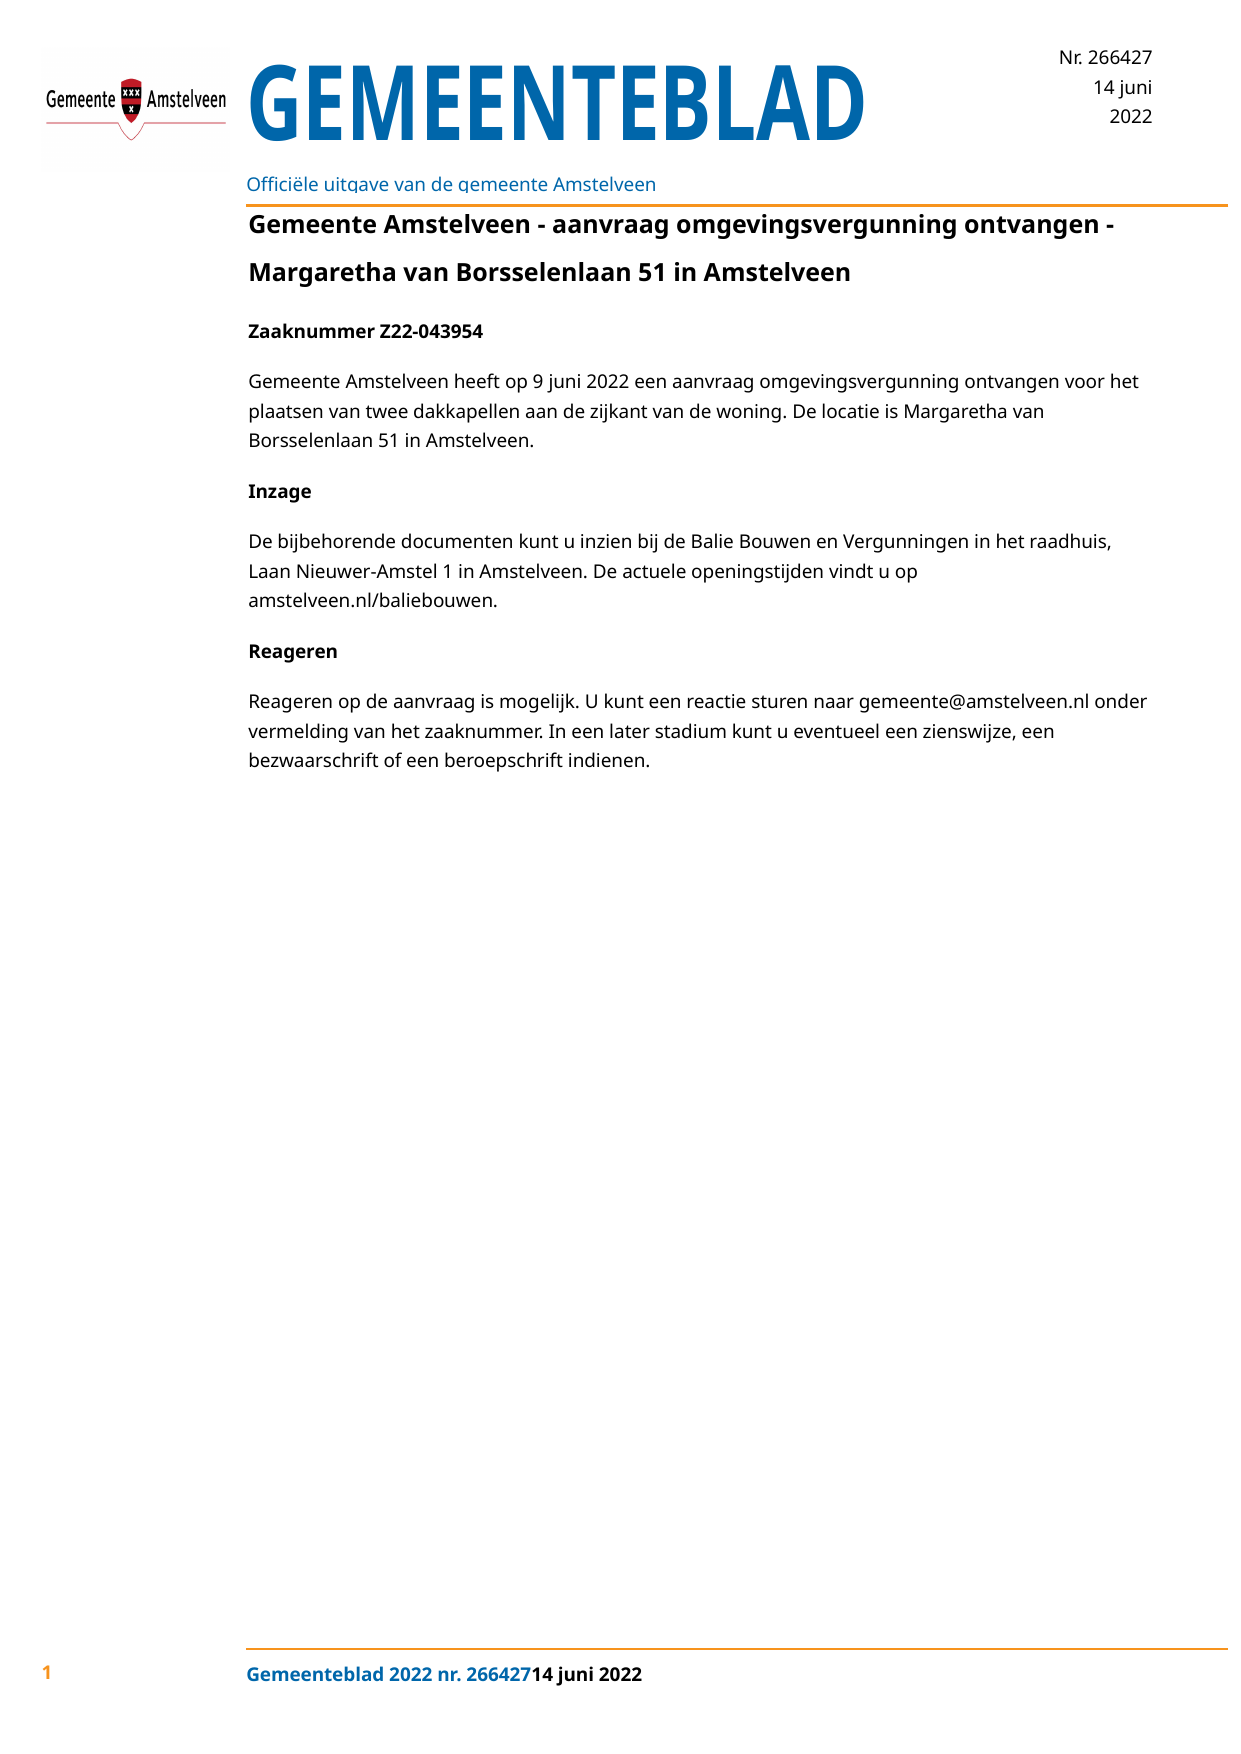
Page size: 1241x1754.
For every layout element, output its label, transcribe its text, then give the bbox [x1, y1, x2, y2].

text Gemeente Amstelveen - aanvraag omgevingsvergunning ontvangen - Margaretha van Borsselenlaan 51 in Amstelveen [248, 207, 1152, 288]
picture [41, 47, 231, 172]
text Gemeente Amstelveen heeft op 9 juni 2022 een aanvraag omgevingsvergunning ontvangen voor het plaatsen van twee dakkapellen aan de zijkant van de woning. De locatie is Margaretha van Borsselenlaan 51 in Amstelveen. [248, 368, 1152, 453]
text Zaaknummer Z22-043954 [248, 318, 1152, 344]
text Reageren [248, 638, 1152, 664]
text Inzage [248, 478, 1152, 504]
text Reageren op de aanvraag is mogelijk. U kunt een reactie sturen naar gemeente@amstelveen.nl onder vermelding van het zaaknummer. In een later stadium kunt u eventueel een zienswijze, een bezwaarschrift of een beroepschrift indienen. [248, 688, 1152, 773]
text De bijbehorende documenten kunt u inzien bij de Balie Bouwen en Vergunningen in het raadhuis, Laan Nieuwer-Amstel 1 in Amstelveen. De actuele openingstijden vindt u op amstelveen.nl/baliebouwen. [248, 528, 1152, 613]
